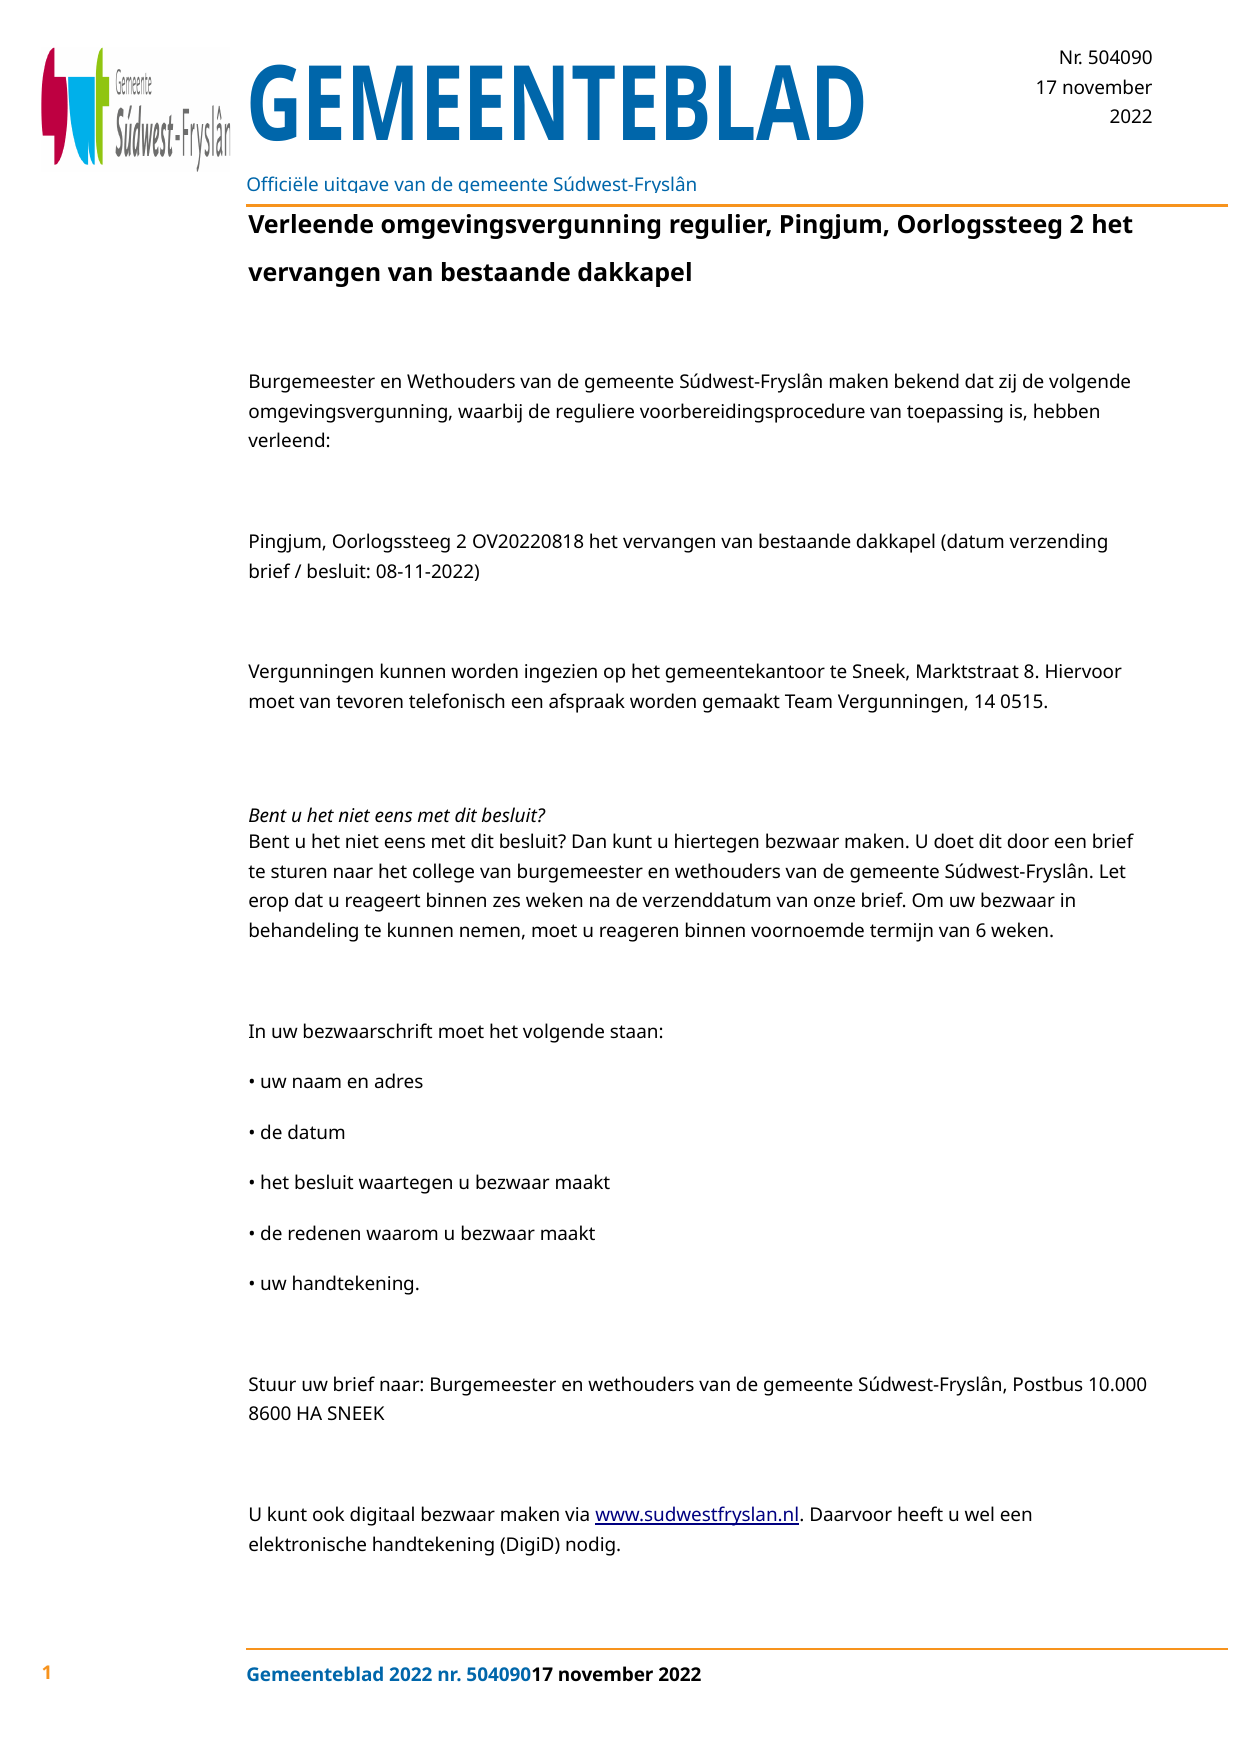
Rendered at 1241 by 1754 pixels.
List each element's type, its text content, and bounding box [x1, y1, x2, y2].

text Bent u het niet eens met dit besluit? Dan kunt u hiertegen bezwaar maken. U doet dit door een brief te sturen naar het college van burgemeester en wethouders van de gemeente Súdwest-Fryslân. Let erop dat u reageert binnen zes weken na de verzenddatum van onze brief. Om uw bezwaar in behandeling te kunnen nemen, moet u reageren binnen voornoemde termijn van 6 weken. [248, 828, 1152, 943]
text Verleende omgevingsvergunning regulier, Pingjum, Oorlogssteeg 2 het vervangen van bestaande dakkapel [248, 207, 1152, 288]
picture [41, 47, 231, 172]
text U kunt ook digitaal bezwaar maken via www.sudwestfryslan.nl. Daarvoor heeft u wel een elektronische handtekening (DigiD) nodig. [248, 1501, 1152, 1557]
text • de datum [248, 1119, 1152, 1144]
text • uw naam en adres [248, 1068, 1152, 1094]
text Bent u het niet eens met dit besluit? [248, 803, 1152, 828]
text In uw bezwaarschrift moet het volgende staan: [248, 1018, 1152, 1044]
text Pingjum, Oorlogssteeg 2 OV20220818 het vervangen van bestaande dakkapel (datum verzending brief / besluit: 08-11-2022) [248, 528, 1152, 584]
text • het besluit waartegen u bezwaar maakt [248, 1169, 1152, 1195]
text Vergunningen kunnen worden ingezien op het gemeentekantoor te Sneek, Marktstraat 8. Hiervoor moet van tevoren telefonisch een afspraak worden gemaakt Team Vergunningen, 14 0515. [248, 659, 1152, 714]
text Stuur uw brief naar: Burgemeester en wethouders van de gemeente Súdwest-Fryslân, Postbus 10.000 8600 HA SNEEK [248, 1371, 1152, 1426]
text • de redenen waarom u bezwaar maakt [248, 1220, 1152, 1245]
text Burgemeester en Wethouders van de gemeente Súdwest-Fryslân maken bekend dat zij de volgende omgevingsvergunning, waarbij de reguliere voorbereidingsprocedure van toepassing is, hebben verleend: [248, 368, 1152, 453]
text • uw handtekening. [248, 1270, 1152, 1296]
